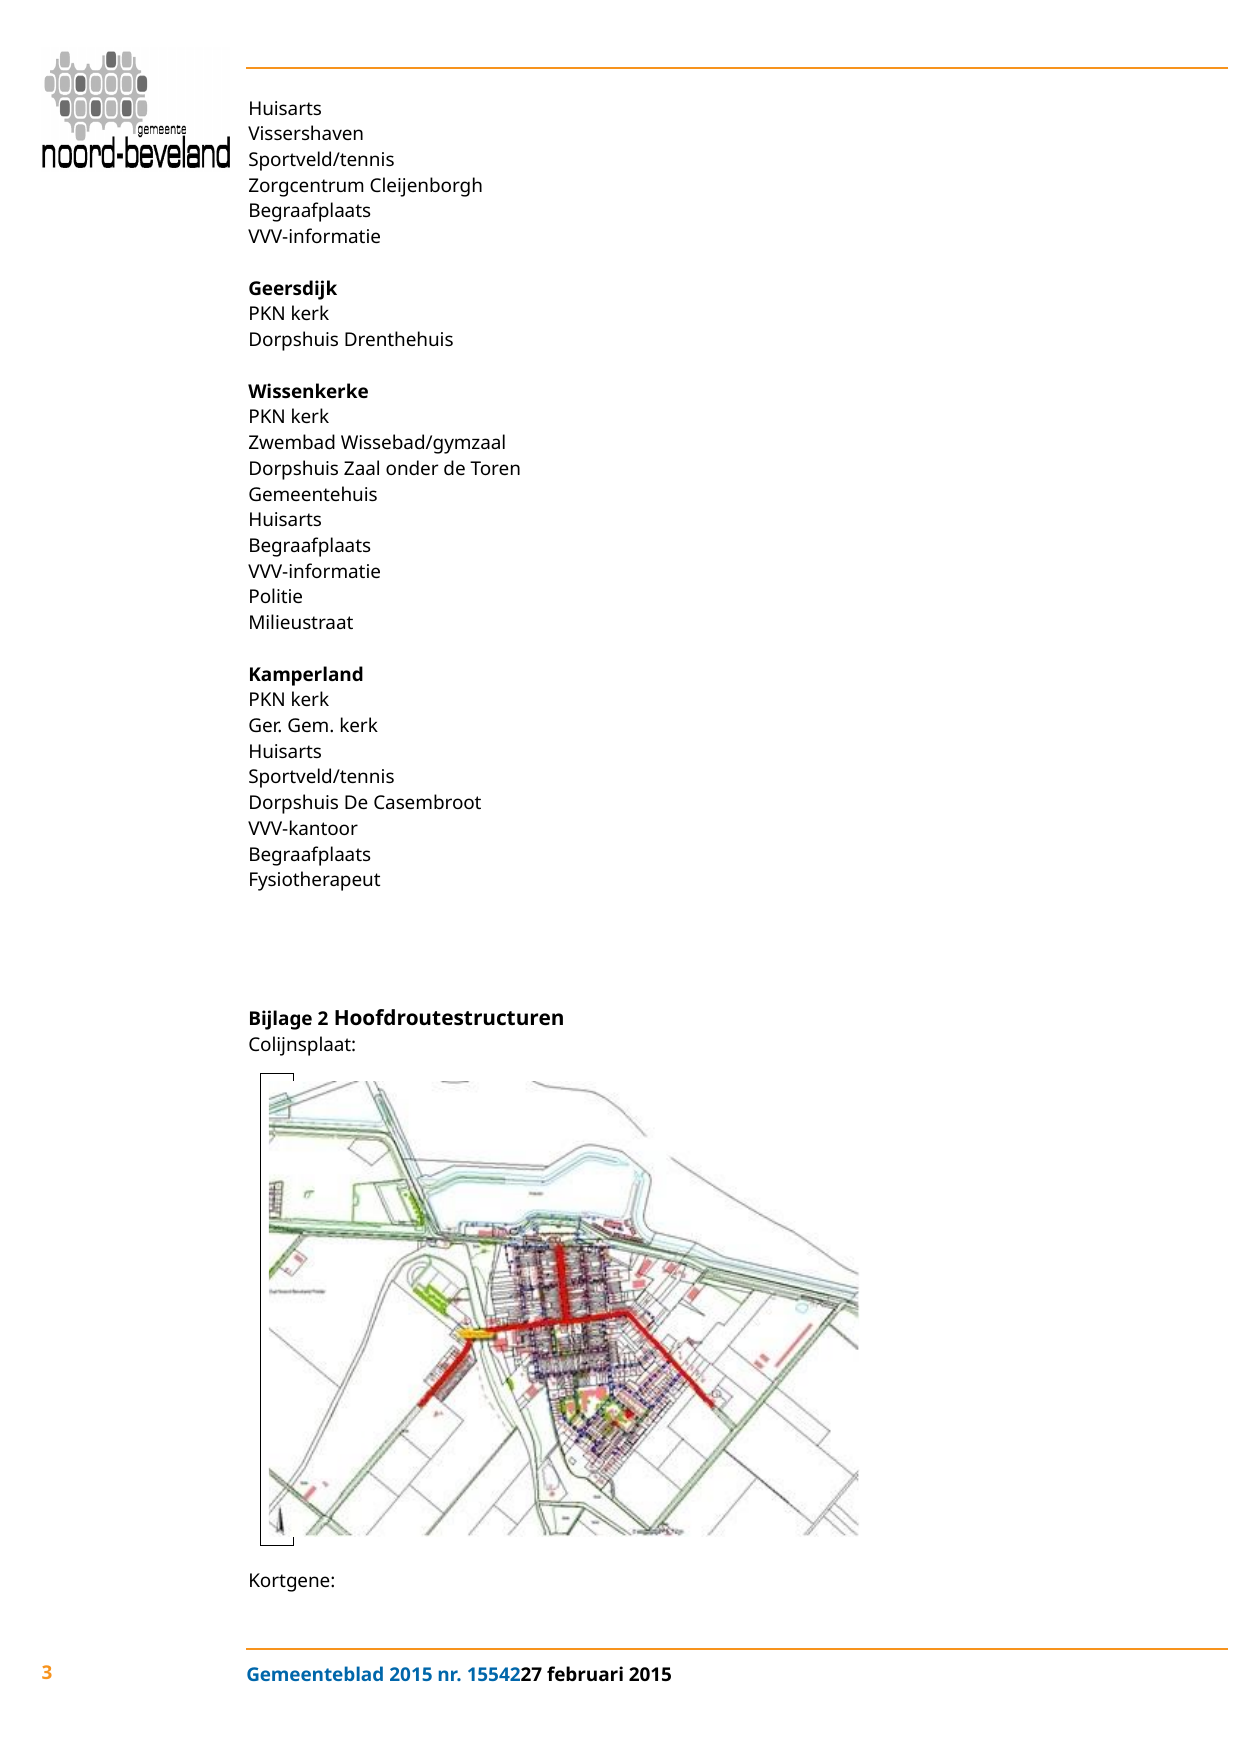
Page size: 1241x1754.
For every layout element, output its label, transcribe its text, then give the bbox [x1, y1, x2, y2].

table_cell Begraafplaats [248, 198, 1152, 223]
table_cell Huisarts [248, 95, 1152, 121]
table_cell Wissenkerke [248, 378, 1152, 403]
picture [268, 1081, 860, 1537]
table_cell Huisarts [248, 506, 1152, 532]
table_cell Vissershaven [248, 121, 1152, 146]
table_cell PKN kerk [248, 301, 1152, 326]
table_cell [248, 635, 1152, 661]
table_cell Dorpshuis De Casembroot [248, 790, 1152, 815]
table_cell Begraafplaats [248, 532, 1152, 558]
table_cell [248, 352, 1152, 378]
table_cell PKN kerk [248, 687, 1152, 712]
table_cell Huisarts [248, 738, 1152, 764]
text Colijnsplaat: [248, 1031, 1152, 1057]
table_cell PKN kerk [248, 404, 1152, 429]
table_cell Zwembad Wissebad/gymzaal [248, 429, 1152, 455]
table_cell Milieustraat [248, 609, 1152, 635]
table_cell Geersdijk [248, 275, 1152, 301]
table_cell Sportveld/tennis [248, 764, 1152, 789]
table_cell Fysiotherapeut [248, 867, 1152, 892]
table_cell Dorpshuis Drenthehuis [248, 326, 1152, 352]
table_cell Begraafplaats [248, 841, 1152, 867]
table_cell VVV-informatie [248, 558, 1152, 584]
table_cell Politie [248, 584, 1152, 609]
picture [41, 47, 231, 172]
table_cell Kamperland [248, 661, 1152, 687]
table_cell Ger. Gem. kerk [248, 712, 1152, 738]
table_cell VVV-informatie [248, 224, 1152, 249]
text Bijlage 2 Hoofdroutestructuren [248, 1003, 1152, 1031]
table_cell Dorpshuis Zaal onder de Toren [248, 455, 1152, 481]
table_cell Zorgcentrum Cleijenborgh [248, 172, 1152, 198]
table_cell Gemeentehuis [248, 481, 1152, 506]
table_cell VVV-kantoor [248, 815, 1152, 841]
table_cell Sportveld/tennis [248, 146, 1152, 172]
text Kortgene: [248, 1567, 1152, 1593]
table_cell [248, 249, 1152, 275]
